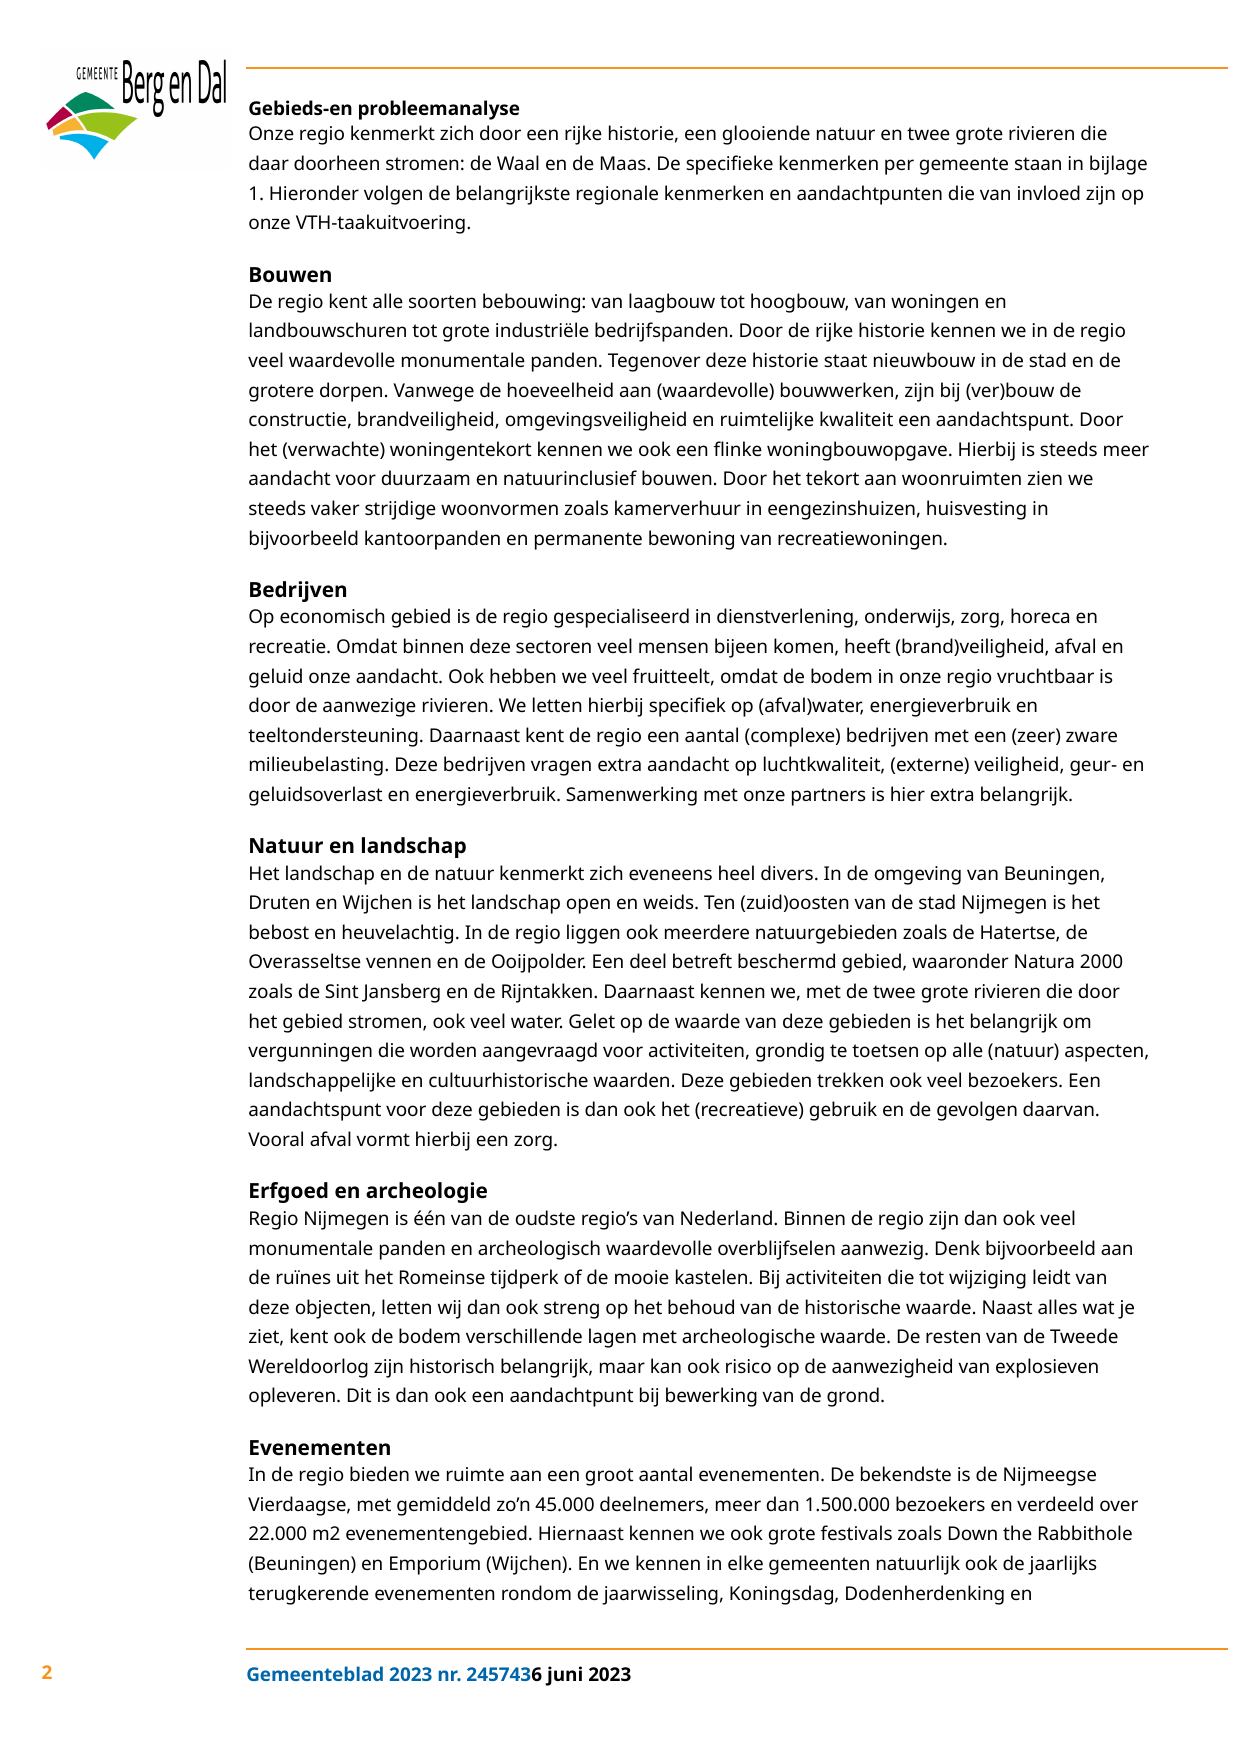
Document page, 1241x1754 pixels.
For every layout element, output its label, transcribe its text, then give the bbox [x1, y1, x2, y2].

picture [41, 47, 231, 172]
text Op economisch gebied is de regio gespecialiseerd in dienstverlening, onderwijs, zorg, horeca en recreatie. Omdat binnen deze sectoren veel mensen bijeen komen, heeft (brand)veiligheid, afval en geluid onze aandacht. Ook hebben we veel fruitteelt, omdat de bodem in onze regio vruchtbaar is door de aanwezige rivieren. We letten hierbij specifiek op (afval)water, energieverbruik en teeltondersteuning. Daarnaast kent de regio een aantal (complexe) bedrijven met een (zeer) zware milieubelasting. Deze bedrijven vragen extra aandacht op luchtkwaliteit, (externe) veiligheid, geur- en geluidsoverlast en energieverbruik. Samenwerking met onze partners is hier extra belangrijk. [248, 604, 1152, 807]
text De regio kent alle soorten bebouwing: van laagbouw tot hoogbouw, van woningen en landbouwschuren tot grote industriële bedrijfspanden. Door de rijke historie kennen we in de regio veel waardevolle monumentale panden. Tegenover deze historie staat nieuwbouw in de stad en de grotere dorpen. Vanwege de hoeveelheid aan (waardevolle) bouwwerken, zijn bij (ver)bouw de constructie, brandveiligheid, omgevingsveiligheid en ruimtelijke kwaliteit een aandachtspunt. Door het (verwachte) woningentekort kennen we ook een flinke woningbouwopgave. Hierbij is steeds meer aandacht voor duurzaam en natuurinclusief bouwen. Door het tekort aan woonruimten zien we steeds vaker strijdige woonvormen zoals kamerverhuur in eengezinshuizen, huisvesting in bijvoorbeeld kantoorpanden en permanente bewoning van recreatiewoningen. [248, 288, 1152, 551]
text Onze regio kenmerkt zich door een rijke historie, een glooiende natuur en twee grote rivieren die daar doorheen stromen: de Waal en de Maas. De specifieke kenmerken per gemeente staan in bijlage 1. Hieronder volgen de belangrijkste regionale kenmerken en aandachtpunten die van invloed zijn op onze VTH-taakuitvoering. [248, 121, 1152, 235]
text Natuur en landschap [248, 832, 1152, 860]
text Gebieds-en probleemanalyse [248, 95, 1152, 121]
text In de regio bieden we ruimte aan een groot aantal evenementen. De bekendste is de Nijmeegse Vierdaagse, met gemiddeld zo’n 45.000 deelnemers, meer dan 1.500.000 bezoekers en verdeeld over 22.000 m2 evenementengebied. Hiernaast kennen we ook grote festivals zoals Down the Rabbithole (Beuningen) en Emporium (Wijchen). En we kennen in elke gemeenten natuurlijk ook de jaarlijks terugkerende evenementen rondom de jaarwisseling, Koningsdag, Dodenherdenking en [248, 1461, 1152, 1606]
text Bedrijven [248, 575, 1152, 604]
text Bouwen [248, 260, 1152, 288]
text Regio Nijmegen is één van de oudste regio’s van Nederland. Binnen de regio zijn dan ook veel monumentale panden en archeologisch waardevolle overblijfselen aanwezig. Denk bijvoorbeeld aan de ruïnes uit het Romeinse tijdperk of de mooie kastelen. Bij activiteiten die tot wijziging leidt van deze objecten, letten wij dan ook streng op het behoud van de historische waarde. Naast alles wat je ziet, kent ook de bodem verschillende lagen met archeologische waarde. De resten van de Tweede Wereldoorlog zijn historisch belangrijk, maar kan ook risico op de aanwezigheid van explosieven opleveren. Dit is dan ook een aandachtpunt bij bewerking van de grond. [248, 1205, 1152, 1408]
text Het landschap en de natuur kenmerkt zich eveneens heel divers. In de omgeving van Beuningen, Druten en Wijchen is het landschap open en weids. Ten (zuid)oosten van de stad Nijmegen is het bebost en heuvelachtig. In de regio liggen ook meerdere natuurgebieden zoals de Hatertse, de Overasseltse vennen en de Ooijpolder. Een deel betreft beschermd gebied, waaronder Natura 2000 zoals de Sint Jansberg en de Rijntakken. Daarnaast kennen we, met de twee grote rivieren die door het gebied stromen, ook veel water. Gelet op de waarde van deze gebieden is het belangrijk om vergunningen die worden aangevraagd voor activiteiten, grondig te toetsen op alle (natuur) aspecten, landschappelijke en cultuurhistorische waarden. Deze gebieden trekken ook veel bezoekers. Een aandachtspunt voor deze gebieden is dan ook het (recreatieve) gebruik en de gevolgen daarvan. Vooral afval vormt hierbij een zorg. [248, 860, 1152, 1152]
text Evenementen [248, 1433, 1152, 1461]
text Erfgoed en archeologie [248, 1177, 1152, 1205]
